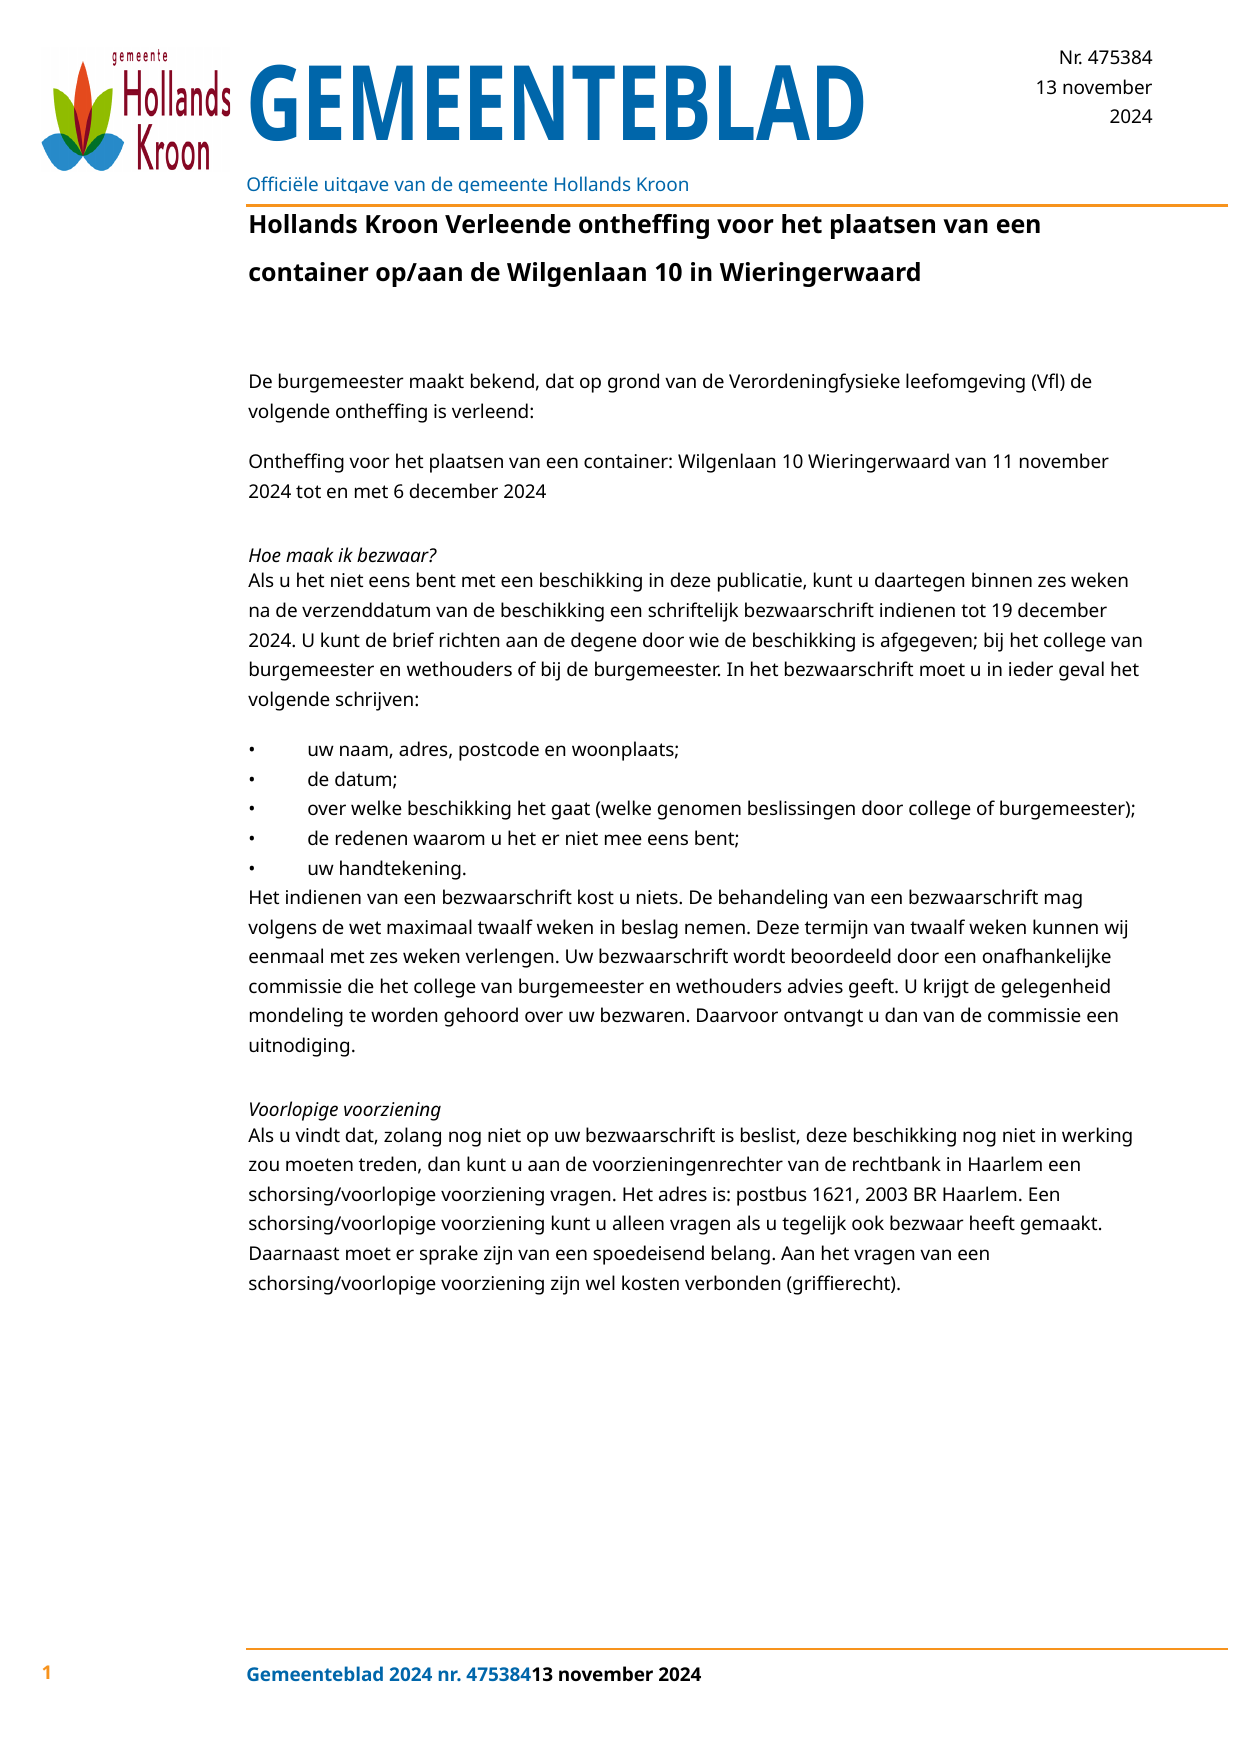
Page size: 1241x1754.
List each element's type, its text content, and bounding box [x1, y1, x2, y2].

list de redenen waarom u het er niet mee eens bent; [248, 825, 1152, 851]
picture [41, 47, 231, 172]
text Hoe maak ik bezwaar? [248, 542, 1152, 568]
list uw naam, adres, postcode en woonplaats; [248, 736, 1152, 762]
text Ontheffing voor het plaatsen van een container: Wilgenlaan 10 Wieringerwaard van 11 november 2024 tot en met 6 december 2024 [248, 448, 1152, 504]
text Het indienen van een bezwaarschrift kost u niets. De behandeling van een bezwaarschrift mag volgens de wet maximaal twaalf weken in beslag nemen. Deze termijn van twaalf weken kunnen wij eenmaal met zes weken verlengen. Uw bezwaarschrift wordt beoordeeld door een onafhankelijke commissie die het college van burgemeester en wethouders advies geeft. U krijgt de gelegenheid mondeling te worden gehoord over uw bezwaren. Daarvoor ontvangt u dan van de commissie een uitnodiging. [248, 884, 1152, 1058]
list de datum; [248, 766, 1152, 792]
text Voorlopige voorziening [248, 1096, 1152, 1122]
list uw handtekening. [248, 855, 1152, 880]
text Als u vindt dat, zolang nog niet op uw bezwaarschrift is beslist, deze beschikking nog niet in werking zou moeten treden, dan kunt u aan de voorzieningenrechter van de rechtbank in Haarlem een schorsing/voorlopige voorziening vragen. Het adres is: postbus 1621, 2003 BR Haarlem. Een schorsing/voorlopige voorziening kunt u alleen vragen als u tegelijk ook bezwaar heeft gemaakt. Daarnaast moet er sprake zijn van een spoedeisend belang. Aan het vragen van een schorsing/voorlopige voorziening zijn wel kosten verbonden (griffierecht). [248, 1122, 1152, 1296]
text Hollands Kroon Verleende ontheffing voor het plaatsen van een container op/aan de Wilgenlaan 10 in Wieringerwaard [248, 207, 1152, 288]
text Als u het niet eens bent met een beschikking in deze publicatie, kunt u daartegen binnen zes weken na de verzenddatum van de beschikking een schriftelijk bezwaarschrift indienen tot 19 december 2024. U kunt de brief richten aan de degene door wie de beschikking is afgegeven; bij het college van burgemeester en wethouders of bij de burgemeester. In het bezwaarschrift moet u in ieder geval het volgende schrijven: [248, 568, 1152, 712]
list over welke beschikking het gaat (welke genomen beslissingen door college of burgemeester); [248, 796, 1152, 821]
text De burgemeester maakt bekend, dat op grond van de Verordeningfysieke leefomgeving (Vfl) de volgende ontheffing is verleend: [248, 368, 1152, 424]
